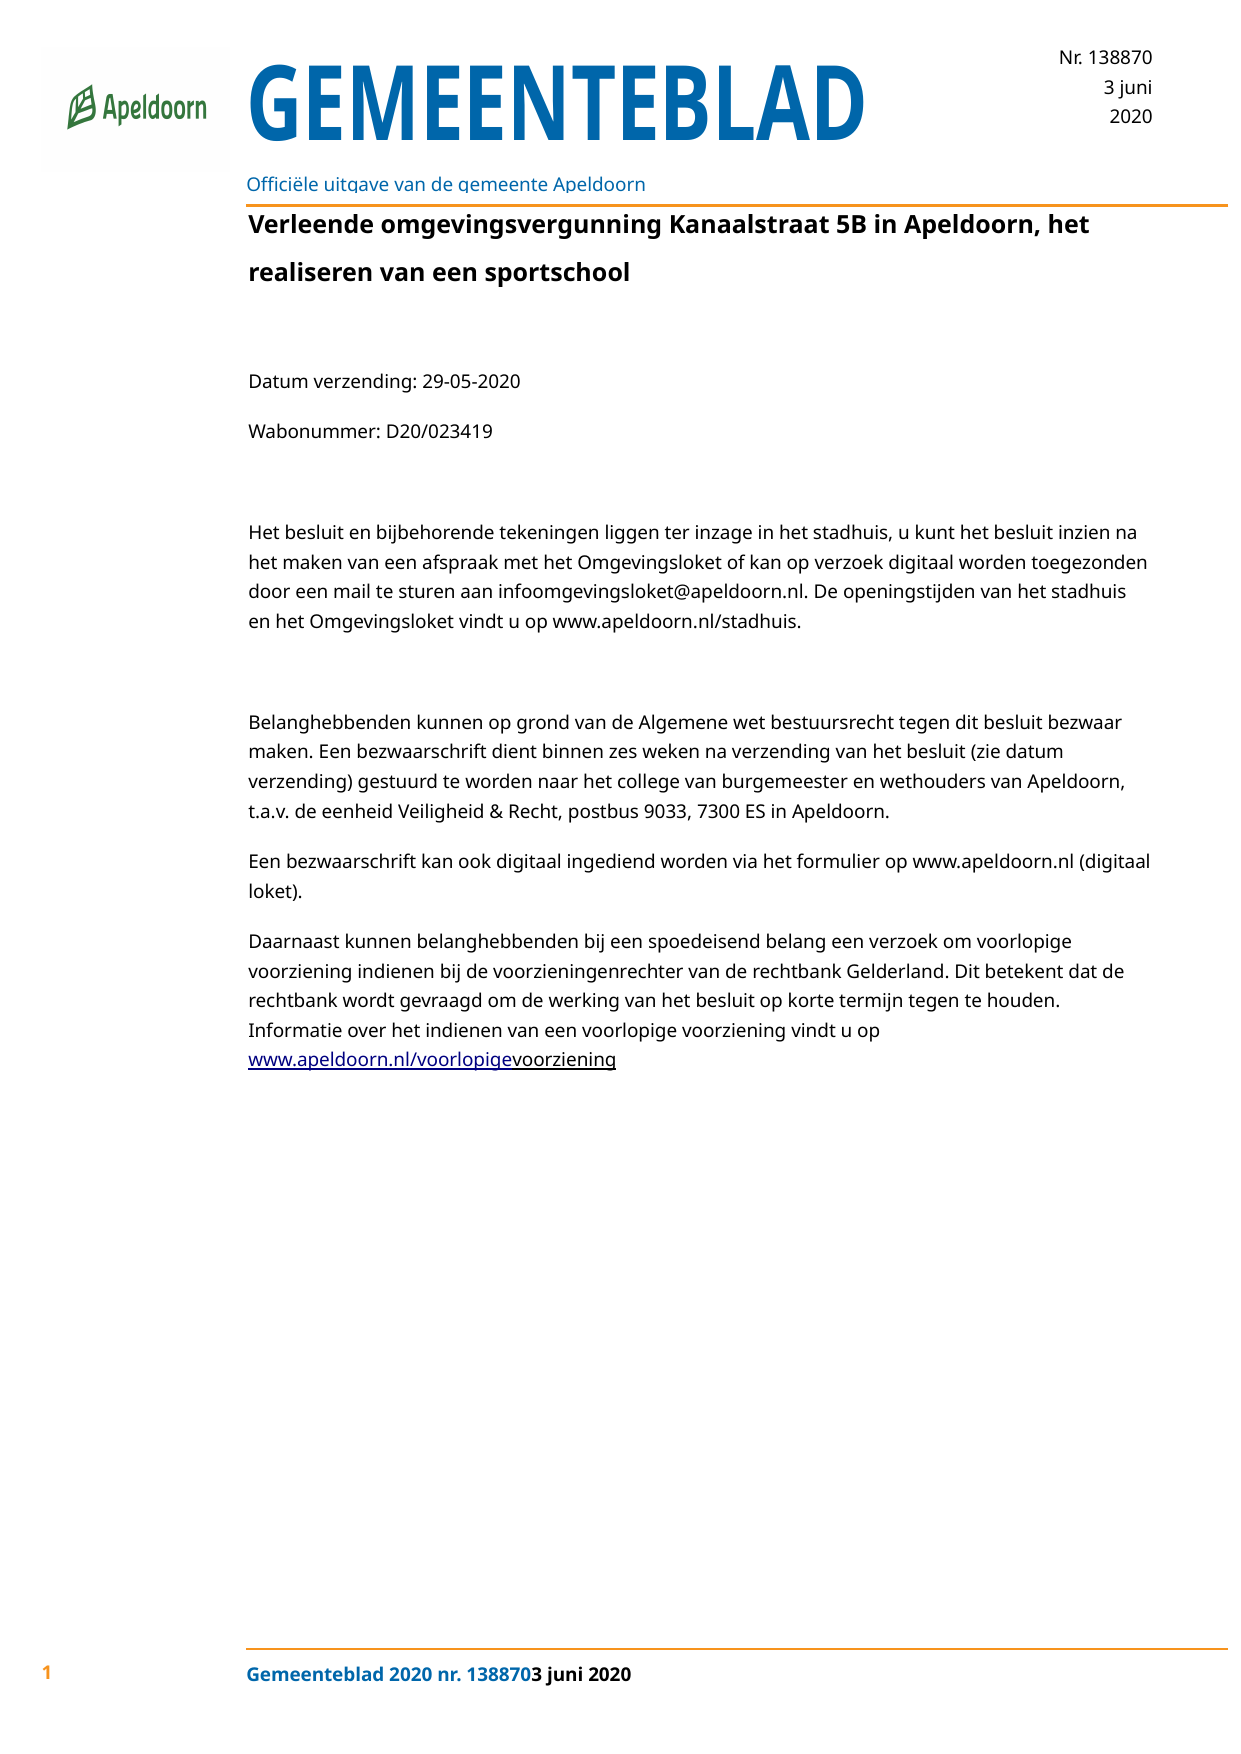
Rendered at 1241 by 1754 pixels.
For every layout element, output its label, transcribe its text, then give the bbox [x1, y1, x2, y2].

text Een bezwaarschrift kan ook digitaal ingediend worden via het formulier op www.apeldoorn.nl (digitaal loket). [248, 848, 1152, 904]
text Verleende omgevingsvergunning Kanaalstraat 5B in Apeldoorn, het realiseren van een sportschool [248, 207, 1152, 288]
text Wabonummer: D20/023419 [248, 419, 1152, 444]
picture [41, 47, 231, 172]
text Het besluit en bijbehorende tekeningen liggen ter inzage in het stadhuis, u kunt het besluit inzien na het maken van een afspraak met het Omgevingsloket of kan op verzoek digitaal worden toegezonden door een mail te sturen aan infoomgevingsloket@apeldoorn.nl. De openingstijden van het stadhuis en het Omgevingsloket vindt u op www.apeldoorn.nl/stadhuis. [248, 519, 1152, 634]
text Belanghebbenden kunnen op grond van de Algemene wet bestuursrecht tegen dit besluit bezwaar maken. Een bezwaarschrift dient binnen zes weken na verzending van het besluit (zie datum verzending) gestuurd te worden naar het college van burgemeester en wethouders van Apeldoorn, t.a.v. de eenheid Veiligheid & Recht, postbus 9033, 7300 ES in Apeldoorn. [248, 709, 1152, 824]
text Daarnaast kunnen belanghebbenden bij een spoedeisend belang een verzoek om voorlopige voorziening indienen bij de voorzieningenrechter van de rechtbank Gelderland. Dit betekent dat de rechtbank wordt gevraagd om de werking van het besluit op korte termijn tegen te houden. Informatie over het indienen van een voorlopige voorziening vindt u op www.apeldoorn.nl/voorlopigevoorziening [248, 928, 1152, 1072]
text Datum verzending: 29-05-2020 [248, 368, 1152, 394]
